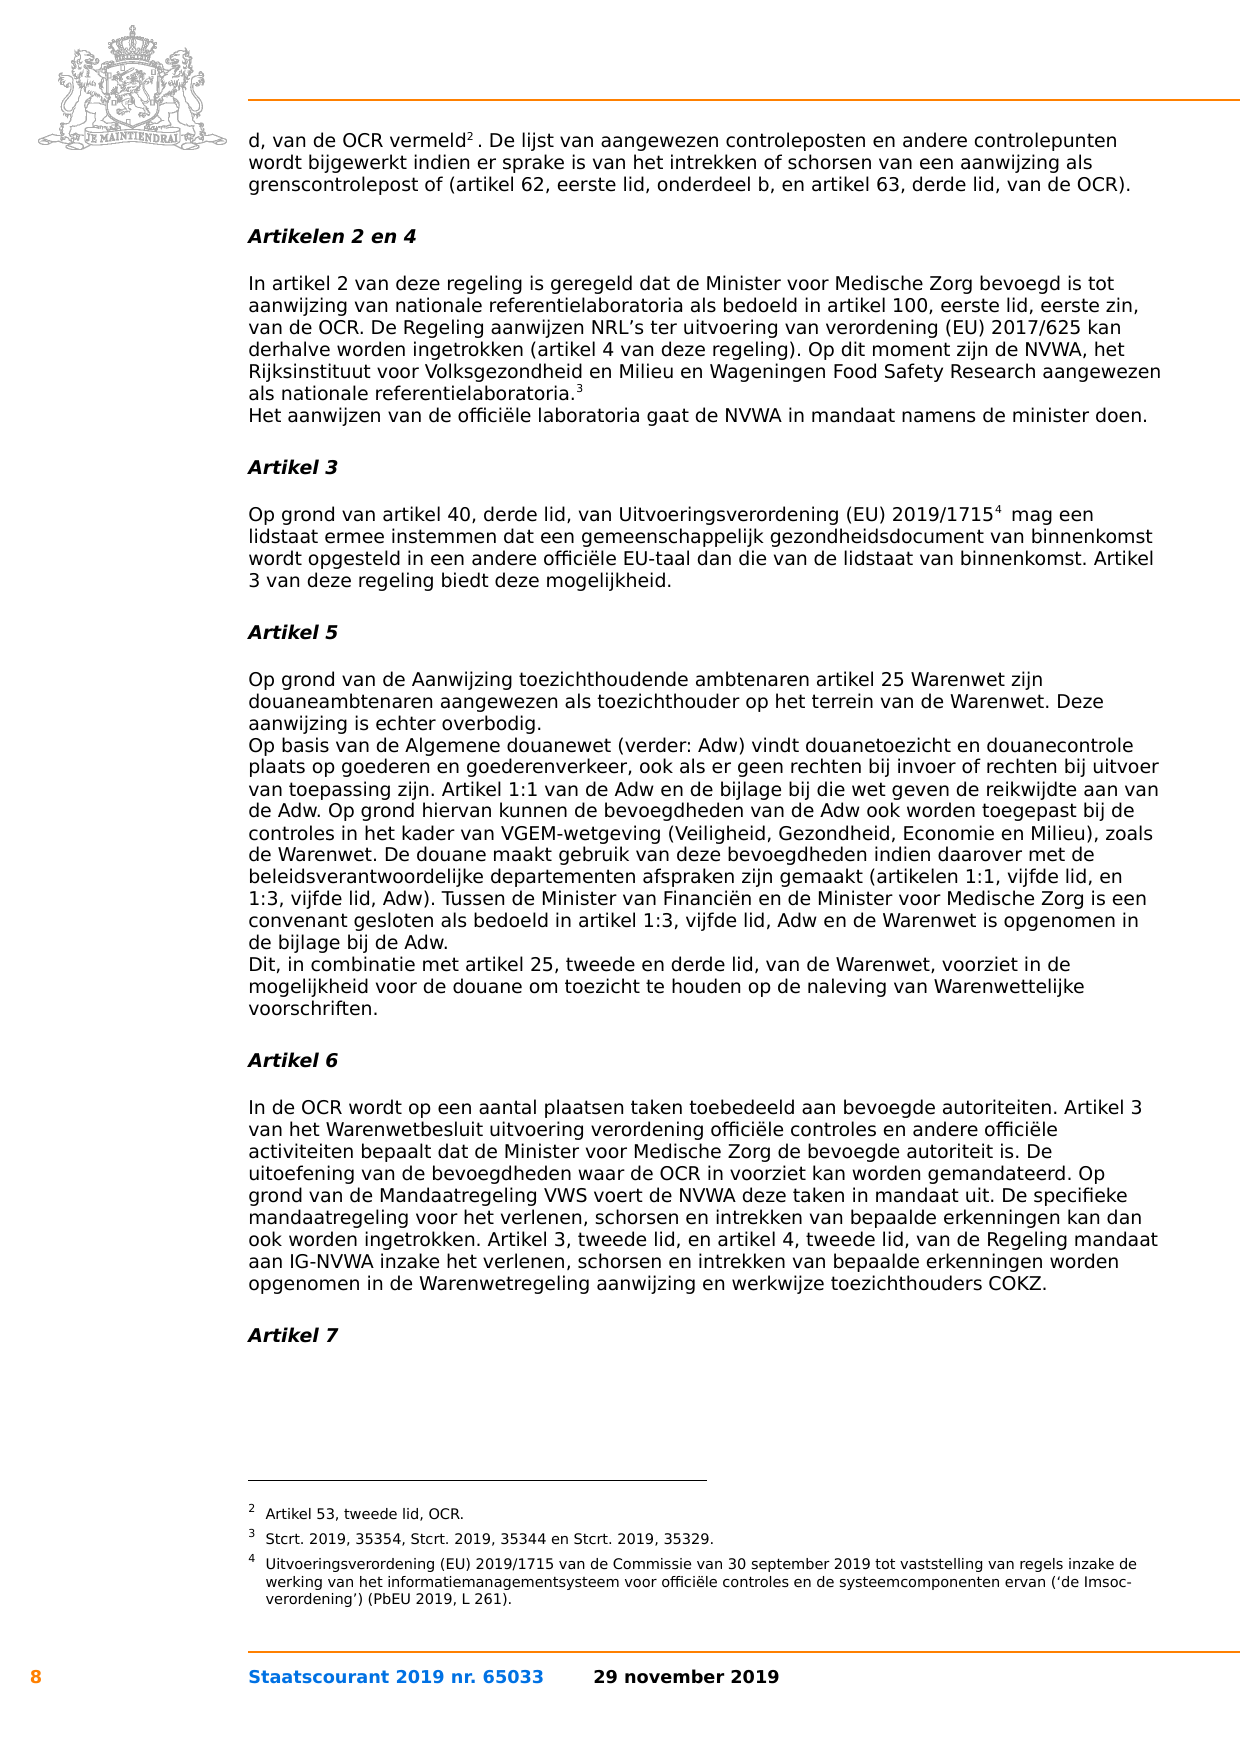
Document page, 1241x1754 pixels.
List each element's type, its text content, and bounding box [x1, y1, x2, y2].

text Stcrt. 2019, 35354, Stcrt. 2019, 35344 en Stcrt. 2019, 35329. [248, 1527, 1163, 1549]
subtitle Artikel 3 [248, 457, 1163, 479]
subtitle Artikel 6 [248, 1050, 1163, 1072]
text In de OCR wordt op een aantal plaatsen taken toebedeeld aan bevoegde autoriteiten. Artikel 3 van het Warenwetbesluit uitvoering verordening officiële controles en andere officiële activiteiten bepaalt dat de Minister voor Medische Zorg de bevoegde autoriteit is. De uitoefening van de bevoegdheden waar de OCR in voorziet kan worden gemandateerd. Op grond van de Mandaatregeling VWS voert de NVWA deze taken in mandaat uit. De specifieke mandaatregeling voor het verlenen, schorsen en intrekken van bepaalde erkenningen kan dan ook worden ingetrokken. Artikel 3, tweede lid, en artikel 4, tweede lid, van de Regeling mandaat aan IG-NVWA inzake het verlenen, schorsen en intrekken van bepaalde erkenningen worden opgenomen in de Warenwetregeling aanwijzing en werkwijze toezichthouders COKZ. [248, 1097, 1163, 1295]
text In artikel 2 van deze regeling is geregeld dat de Minister voor Medische Zorg bevoegd is tot aanwijzing van nationale referentielaboratoria als bedoeld in artikel 100, eerste lid, eerste zin, van de OCR. De Regeling aanwijzen NRL’s ter uitvoering van verordening (EU) 2017/625 kan derhalve worden ingetrokken (artikel 4 van deze regeling). Op dit moment zijn de NVWA, het Rijksinstituut voor Volksgezondheid en Milieu en Wageningen Food Safety Research aangewezen als nationale referentielaboratoria. [248, 273, 1163, 405]
subtitle Artikelen 2 en 4 [248, 226, 1163, 248]
text Op grond van artikel 40, derde lid, van Uitvoeringsverordening (EU) 2019/1715 mag een lidstaat ermee instemmen dat een gemeenschappelijk gezondheidsdocument van binnenkomst wordt opgesteld in een andere officiële EU-taal dan die van de lidstaat van binnenkomst. Artikel 3 van deze regeling biedt deze mogelijkheid. [248, 504, 1163, 592]
text Artikel 53, tweede lid, OCR. [248, 1502, 1163, 1524]
text Uitvoeringsverordening (EU) 2019/1715 van de Commissie van 30 september 2019 tot vaststelling van regels inzake de werking van het informatiemanagementsysteem voor officiële controles en de systeemcomponenten ervan (‘de Imsoc-verordening’) (PbEU 2019, L 261). [248, 1552, 1163, 1608]
picture [38, 25, 227, 150]
text Dit, in combinatie met artikel 25, tweede en derde lid, van de Warenwet, voorziet in de mogelijkheid voor de douane om toezicht te houden op de naleving van Warenwettelijke voorschriften. [248, 954, 1163, 1020]
text Het aanwijzen van de officiële laboratoria gaat de NVWA in mandaat namens de minister doen. [248, 405, 1163, 427]
subtitle Artikel 7 [248, 1325, 1163, 1347]
text d, van de OCR vermeld. De lijst van aangewezen controleposten en andere controlepunten wordt bijgewerkt indien er sprake is van het intrekken of schorsen van een aanwijzing als grenscontrolepost of (artikel 62, eerste lid, onderdeel b, en artikel 63, derde lid, van de OCR). [248, 130, 1163, 196]
subtitle Artikel 5 [248, 622, 1163, 643]
text Op grond van de Aanwijzing toezichthoudende ambtenaren artikel 25 Warenwet zijn douaneambtenaren aangewezen als toezichthouder op het terrein van de Warenwet. Deze aanwijzing is echter overbodig. [248, 668, 1163, 734]
text Op basis van de Algemene douanewet (verder: Adw) vindt douanetoezicht en douanecontrole plaats op goederen en goederenverkeer, ook als er geen rechten bij invoer of rechten bij uitvoer van toepassing zijn. Artikel 1:1 van de Adw en de bijlage bij die wet geven de reikwijdte aan van de Adw. Op grond hiervan kunnen de bevoegdheden van de Adw ook worden toegepast bij de controles in het kader van VGEM-wetgeving (Veiligheid, Gezondheid, Economie en Milieu), zoals de Warenwet. De douane maakt gebruik van deze bevoegdheden indien daarover met de beleidsverantwoordelijke departementen afspraken zijn gemaakt (artikelen 1:1, vijfde lid, en 1:3, vijfde lid, Adw). Tussen de Minister van Financiën en de Minister voor Medische Zorg is een convenant gesloten als bedoeld in artikel 1:3, vijfde lid, Adw en de Warenwet is opgenomen in de bijlage bij de Adw. [248, 734, 1163, 954]
